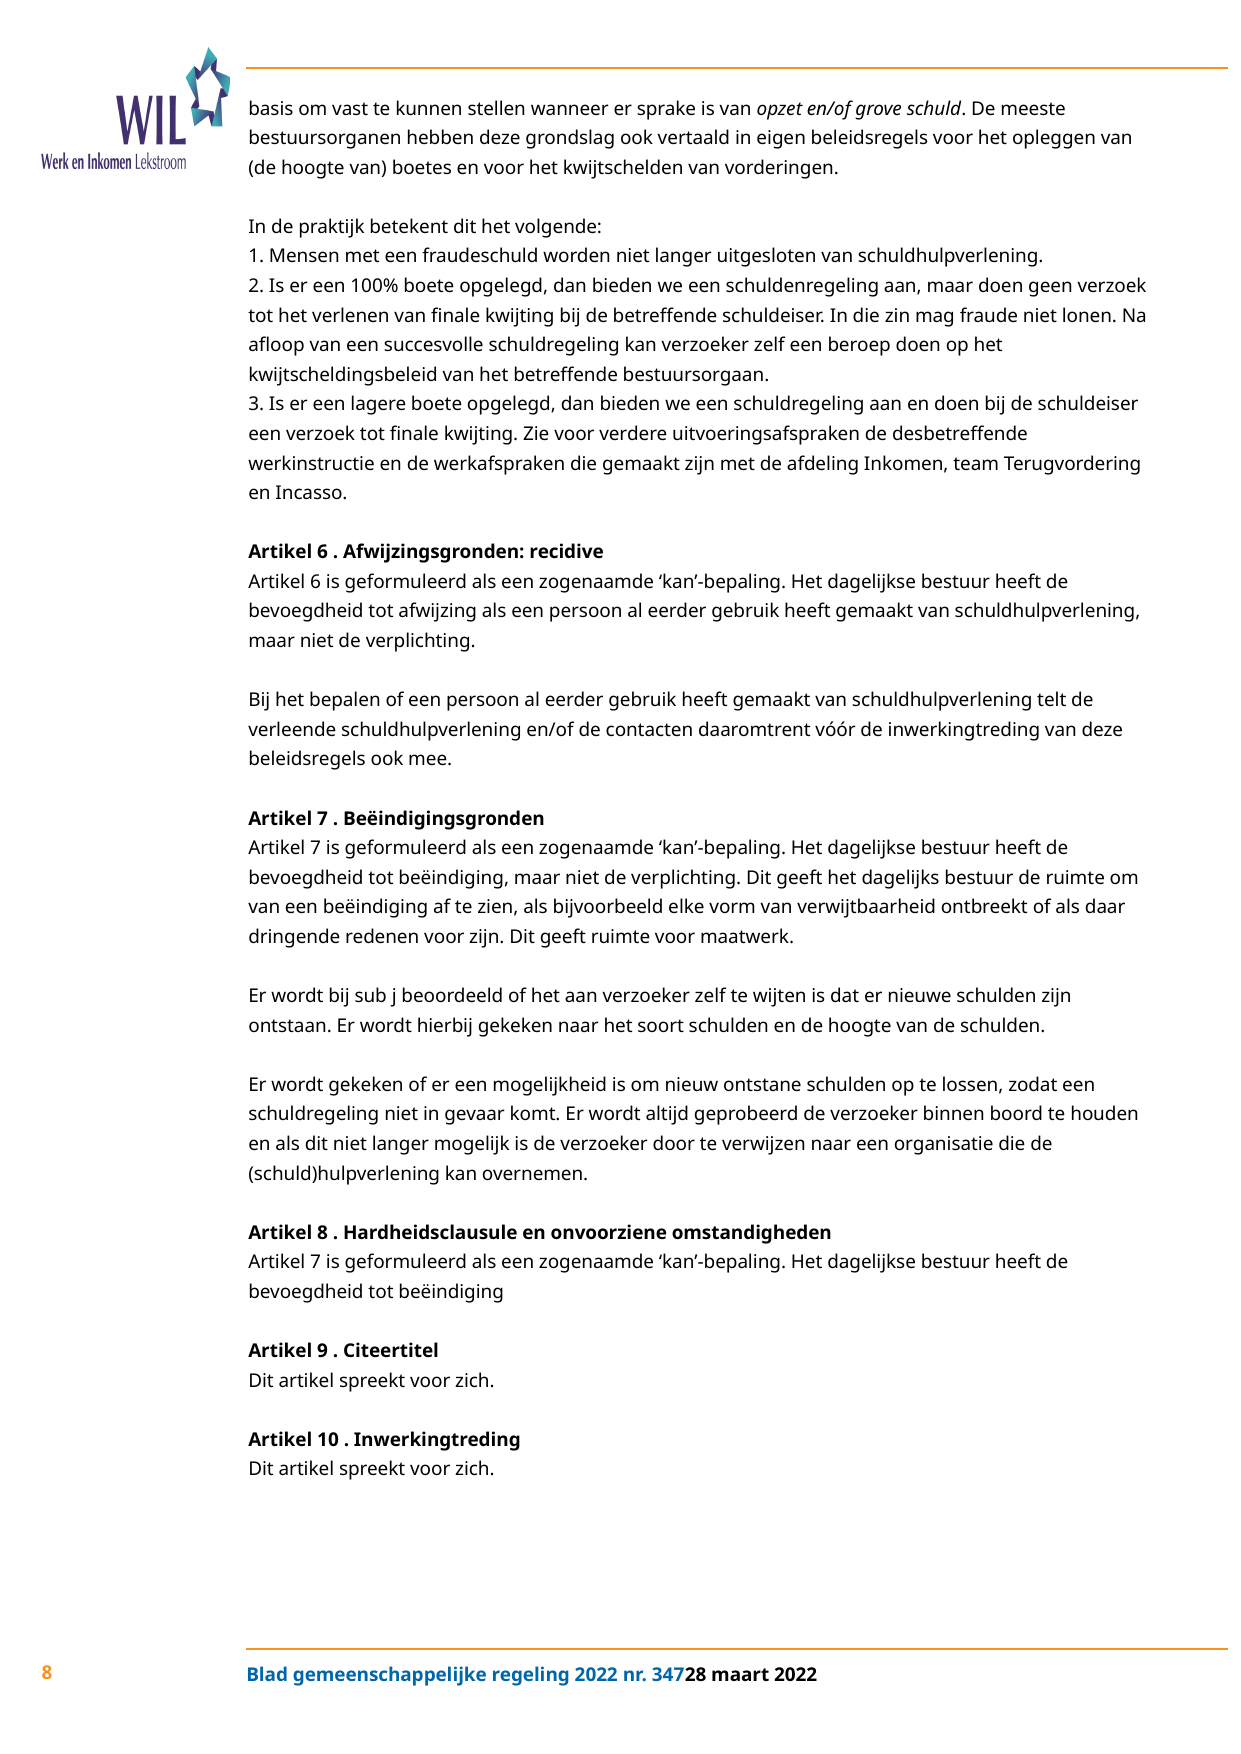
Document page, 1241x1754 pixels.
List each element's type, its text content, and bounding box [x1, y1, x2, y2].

text 3. Is er een lagere boete opgelegd, dan bieden we een schuldregeling aan en doen bij de schuldeiser een verzoek tot finale kwijting. Zie voor verdere uitvoeringsafspraken de desbetreffende werkinstructie en de werkafspraken die gemaakt zijn met de afdeling Inkomen, team Terugvordering en Incasso. [248, 391, 1152, 505]
text 2. Is er een 100% boete opgelegd, dan bieden we een schuldenregeling aan, maar doen geen verzoek tot het verlenen van finale kwijting bij de betreffende schuldeiser. In die zin mag fraude niet lonen. Na afloop van een succesvolle schuldregeling kan verzoeker zelf een beroep doen op het kwijtscheldingsbeleid van het betreffende bestuursorgaan. [248, 272, 1152, 387]
text In de praktijk betekent dit het volgende: [248, 213, 1152, 239]
text Artikel 9 . Citeertitel [248, 1337, 1152, 1363]
text Artikel 10 . Inwerkingtreding [248, 1426, 1152, 1452]
text Artikel 8 . Hardheidsclausule en onvoorziene omstandigheden [248, 1219, 1152, 1245]
text Er wordt bij sub j beoordeeld of het aan verzoeker zelf te wijten is dat er nieuwe schulden zijn ontstaan. Er wordt hierbij gekeken naar het soort schulden en de hoogte van de schulden. [248, 982, 1152, 1038]
text Dit artikel spreekt voor zich. [248, 1367, 1152, 1393]
text 1. Mensen met een fraudeschuld worden niet langer uitgesloten van schuldhulpverlening. [248, 243, 1152, 268]
text Artikel 6 is geformuleerd als een zogenaamde ‘kan’-bepaling. Het dagelijkse bestuur heeft de bevoegdheid tot afwijzing als een persoon al eerder gebruik heeft gemaakt van schuldhulpverlening, maar niet de verplichting. [248, 568, 1152, 653]
picture [41, 47, 231, 172]
text basis om vast te kunnen stellen wanneer er sprake is van opzet en/of grove schuld. De meeste bestuursorganen hebben deze grondslag ook vertaald in eigen beleidsregels voor het opleggen van (de hoogte van) boetes en voor het kwijtschelden van vorderingen. [248, 95, 1152, 180]
text Er wordt gekeken of er een mogelijkheid is om nieuw ontstane schulden op te lossen, zodat een schuldregeling niet in gevaar komt. Er wordt altijd geprobeerd de verzoeker binnen boord te houden en als dit niet langer mogelijk is de verzoeker door te verwijzen naar een organisatie die de (schuld)hulpverlening kan overnemen. [248, 1071, 1152, 1186]
text Bij het bepalen of een persoon al eerder gebruik heeft gemaakt van schuldhulpverlening telt de verleende schuldhulpverlening en/of de contacten daaromtrent vóór de inwerkingtreding van deze beleidsregels ook mee. [248, 686, 1152, 771]
text Artikel 7 . Beëindigingsgronden [248, 805, 1152, 831]
text Dit artikel spreekt voor zich. [248, 1456, 1152, 1481]
text Artikel 7 is geformuleerd als een zogenaamde ‘kan’-bepaling. Het dagelijkse bestuur heeft de bevoegdheid tot beëindiging, maar niet de verplichting. Dit geeft het dagelijks bestuur de ruimte om van een beëindiging af te zien, als bijvoorbeeld elke vorm van verwijtbaarheid ontbreekt of als daar dringende redenen voor zijn. Dit geeft ruimte voor maatwerk. [248, 834, 1152, 949]
text Artikel 7 is geformuleerd als een zogenaamde ‘kan’-bepaling. Het dagelijkse bestuur heeft de bevoegdheid tot beëindiging [248, 1248, 1152, 1304]
text Artikel 6 . Afwijzingsgronden: recidive [248, 538, 1152, 564]
